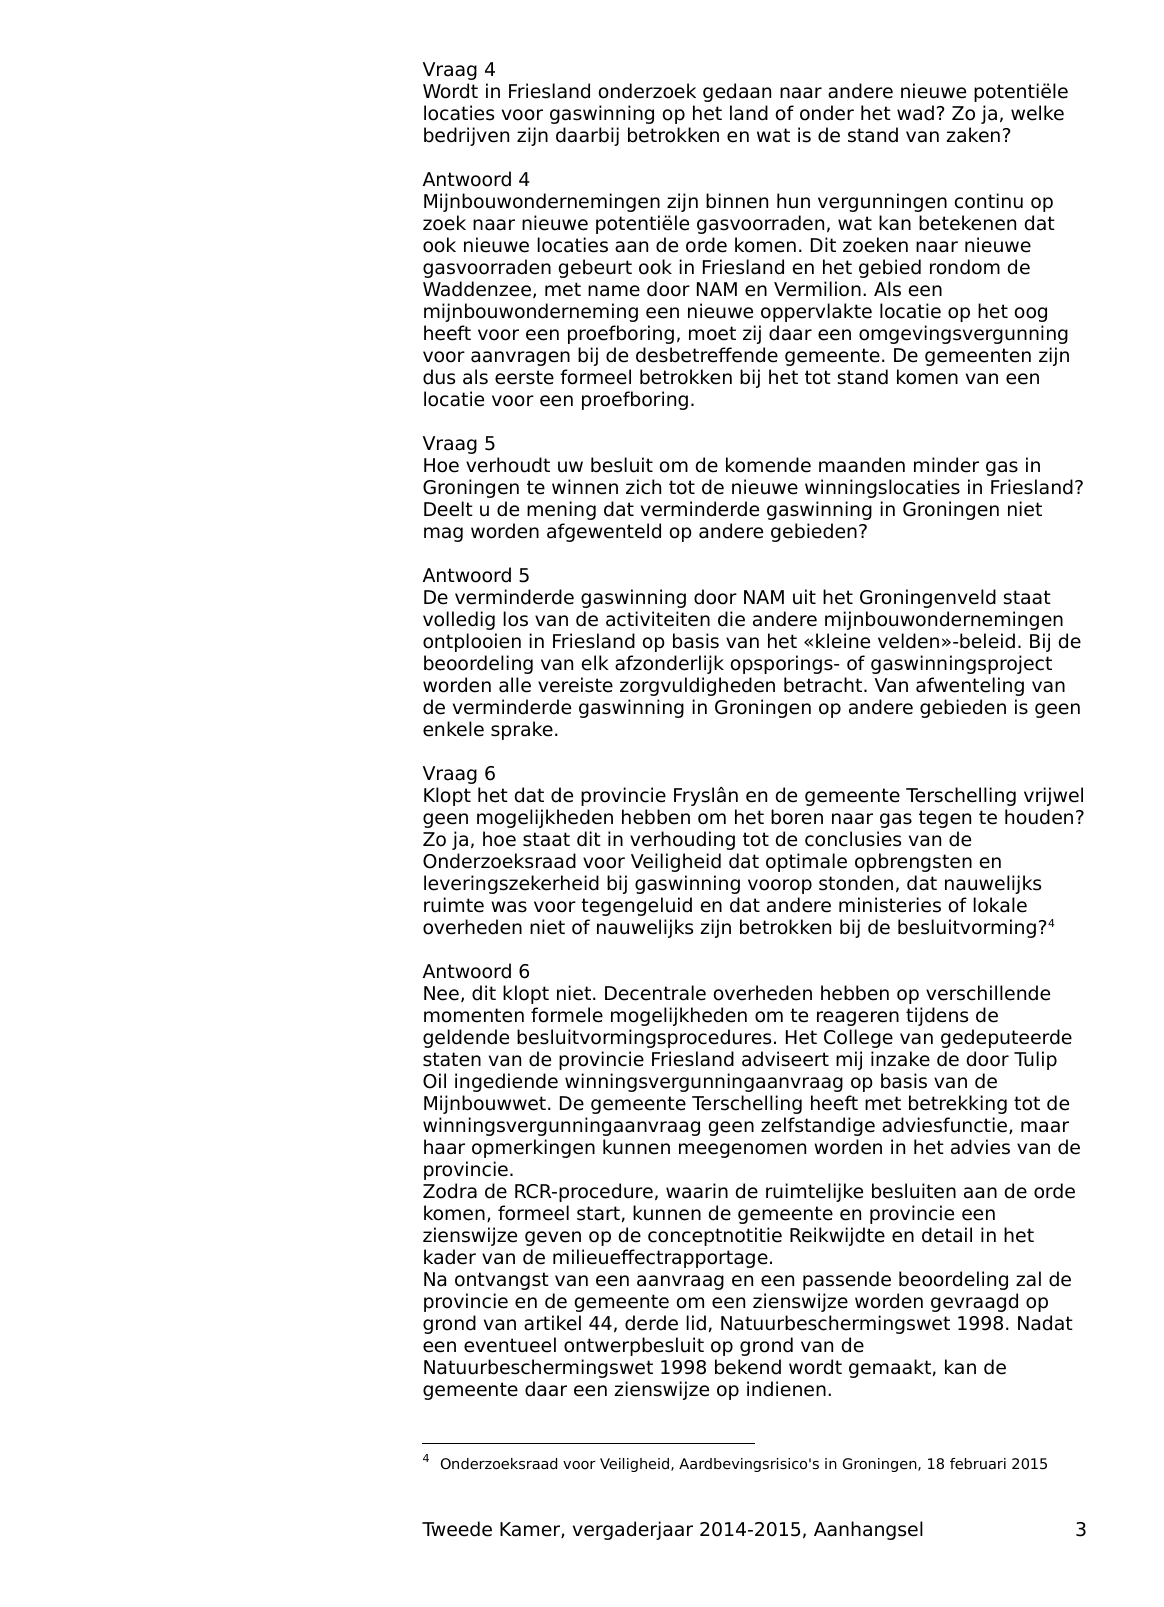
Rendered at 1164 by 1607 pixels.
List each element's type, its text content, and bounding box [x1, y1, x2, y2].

text Antwoord 4 [422, 169, 1087, 191]
text Antwoord 5 [422, 565, 1087, 587]
text Vraag 6 [422, 763, 1087, 785]
text Nee, dit klopt niet. Decentrale overheden hebben op verschillende momenten formele mogelijkheden om te reageren tijdens de geldende besluitvormingsprocedures. Het College van gedeputeerde staten van de provincie Friesland adviseert mij inzake de door Tulip Oil ingediende winningsvergunningaanvraag op basis van de Mijnbouwwet. De gemeente Terschelling heeft met betrekking tot de winningsvergunningaanvraag geen zelfstandige adviesfunctie, maar haar opmerkingen kunnen meegenomen worden in het advies van de provincie. [422, 983, 1087, 1181]
text Hoe verhoudt uw besluit om de komende maanden minder gas in Groningen te winnen zich tot de nieuwe winningslocaties in Friesland? Deelt u de mening dat verminderde gaswinning in Groningen niet mag worden afgewenteld op andere gebieden? [422, 455, 1087, 543]
text Vraag 5 [422, 433, 1087, 455]
text De verminderde gaswinning door NAM uit het Groningenveld staat volledig los van de activiteiten die andere mijnbouwondernemingen ontplooien in Friesland op basis van het «kleine velden»-beleid. Bij de beoordeling van elk afzonderlijk opsporings- of gaswinningsproject worden alle vereiste zorgvuldigheden betracht. Van afwenteling van de verminderde gaswinning in Groningen op andere gebieden is geen enkele sprake. [422, 587, 1087, 741]
text Vraag 4 [422, 59, 1087, 81]
text Onderzoeksraad voor Veiligheid, Aardbevingsrisico's in Groningen, 18 februari 2015 [422, 1452, 1087, 1474]
text Zodra de RCR-procedure, waarin de ruimtelijke besluiten aan de orde komen, formeel start, kunnen de gemeente en provincie een zienswijze geven op de conceptnotitie Reikwijdte en detail in het kader van de milieueffectrapportage. [422, 1181, 1087, 1269]
text Wordt in Friesland onderzoek gedaan naar andere nieuwe potentiële locaties voor gaswinning op het land of onder het wad? Zo ja, welke bedrijven zijn daarbij betrokken en wat is de stand van zaken? [422, 81, 1087, 147]
text Na ontvangst van een aanvraag en een passende beoordeling zal de provincie en de gemeente om een zienswijze worden gevraagd op grond van artikel 44, derde lid, Natuurbeschermingswet 1998. Nadat een eventueel ontwerpbesluit op grond van de Natuurbeschermingswet 1998 bekend wordt gemaakt, kan de gemeente daar een zienswijze op indienen. [422, 1269, 1087, 1401]
text Antwoord 6 [422, 961, 1087, 983]
text Klopt het dat de provincie Fryslân en de gemeente Terschelling vrijwel geen mogelijkheden hebben om het boren naar gas tegen te houden? Zo ja, hoe staat dit in verhouding tot de conclusies van de Onderzoeksraad voor Veiligheid dat optimale opbrengsten en leveringszekerheid bij gaswinning voorop stonden, dat nauwelijks ruimte was voor tegengeluid en dat andere ministeries of lokale overheden niet of nauwelijks zijn betrokken bij de besluitvorming? [422, 785, 1087, 939]
text Mijnbouwondernemingen zijn binnen hun vergunningen continu op zoek naar nieuwe potentiële gasvoorraden, wat kan betekenen dat ook nieuwe locaties aan de orde komen. Dit zoeken naar nieuwe gasvoorraden gebeurt ook in Friesland en het gebied rondom de Waddenzee, met name door NAM en Vermilion. Als een mijnbouwonderneming een nieuwe oppervlakte locatie op het oog heeft voor een proefboring, moet zij daar een omgevingsvergunning voor aanvragen bij de desbetreffende gemeente. De gemeenten zijn dus als eerste formeel betrokken bij het tot stand komen van een locatie voor een proefboring. [422, 191, 1087, 411]
